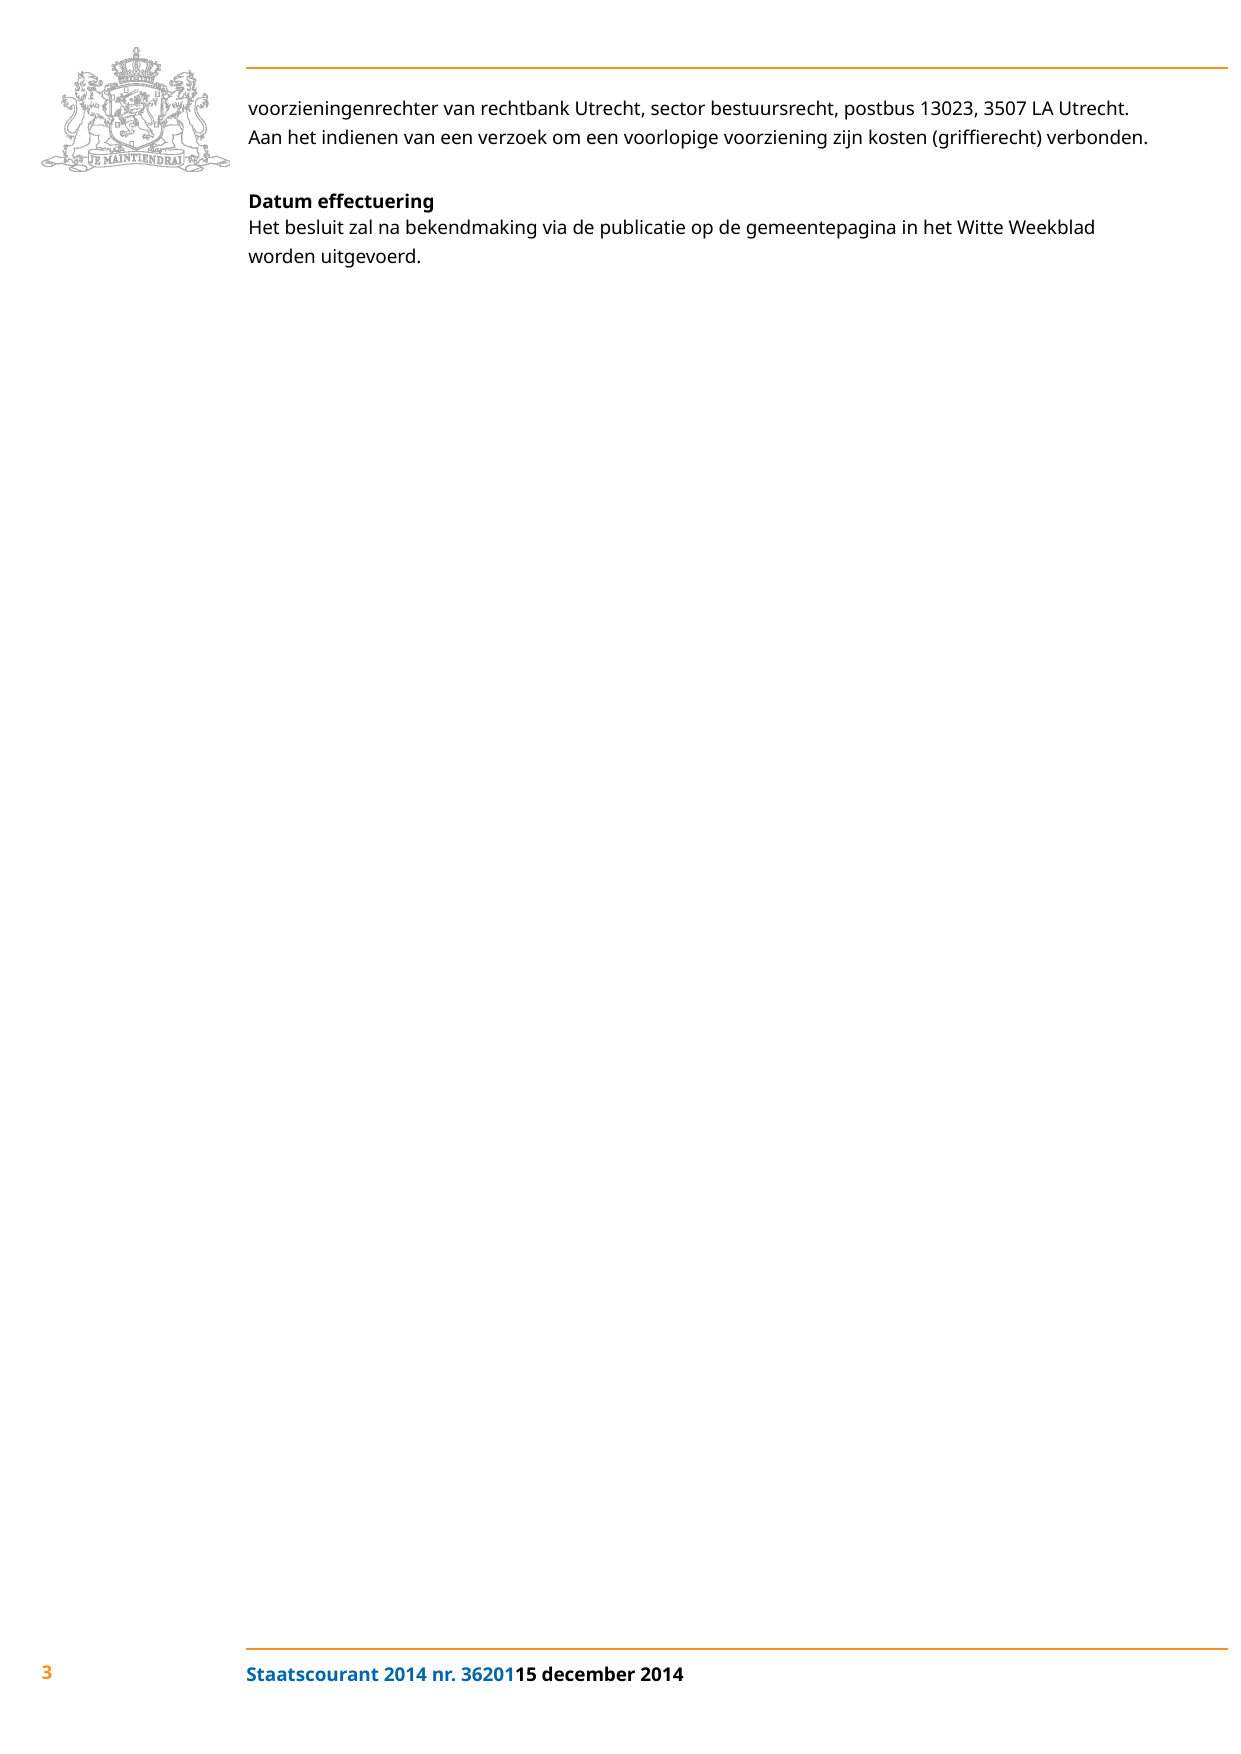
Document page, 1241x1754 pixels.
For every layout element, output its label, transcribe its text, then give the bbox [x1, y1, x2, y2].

picture [41, 47, 231, 172]
text Datum effectuering [248, 188, 1152, 214]
text voorzieningenrechter van rechtbank Utrecht, sector bestuursrecht, postbus 13023, 3507 LA Utrecht. Aan het indienen van een verzoek om een voorlopige voorziening zijn kosten (griffierecht) verbonden. [248, 95, 1152, 150]
text Het besluit zal na bekendmaking via de publicatie op de gemeentepagina in het Witte Weekblad worden uitgevoerd. [248, 214, 1152, 269]
